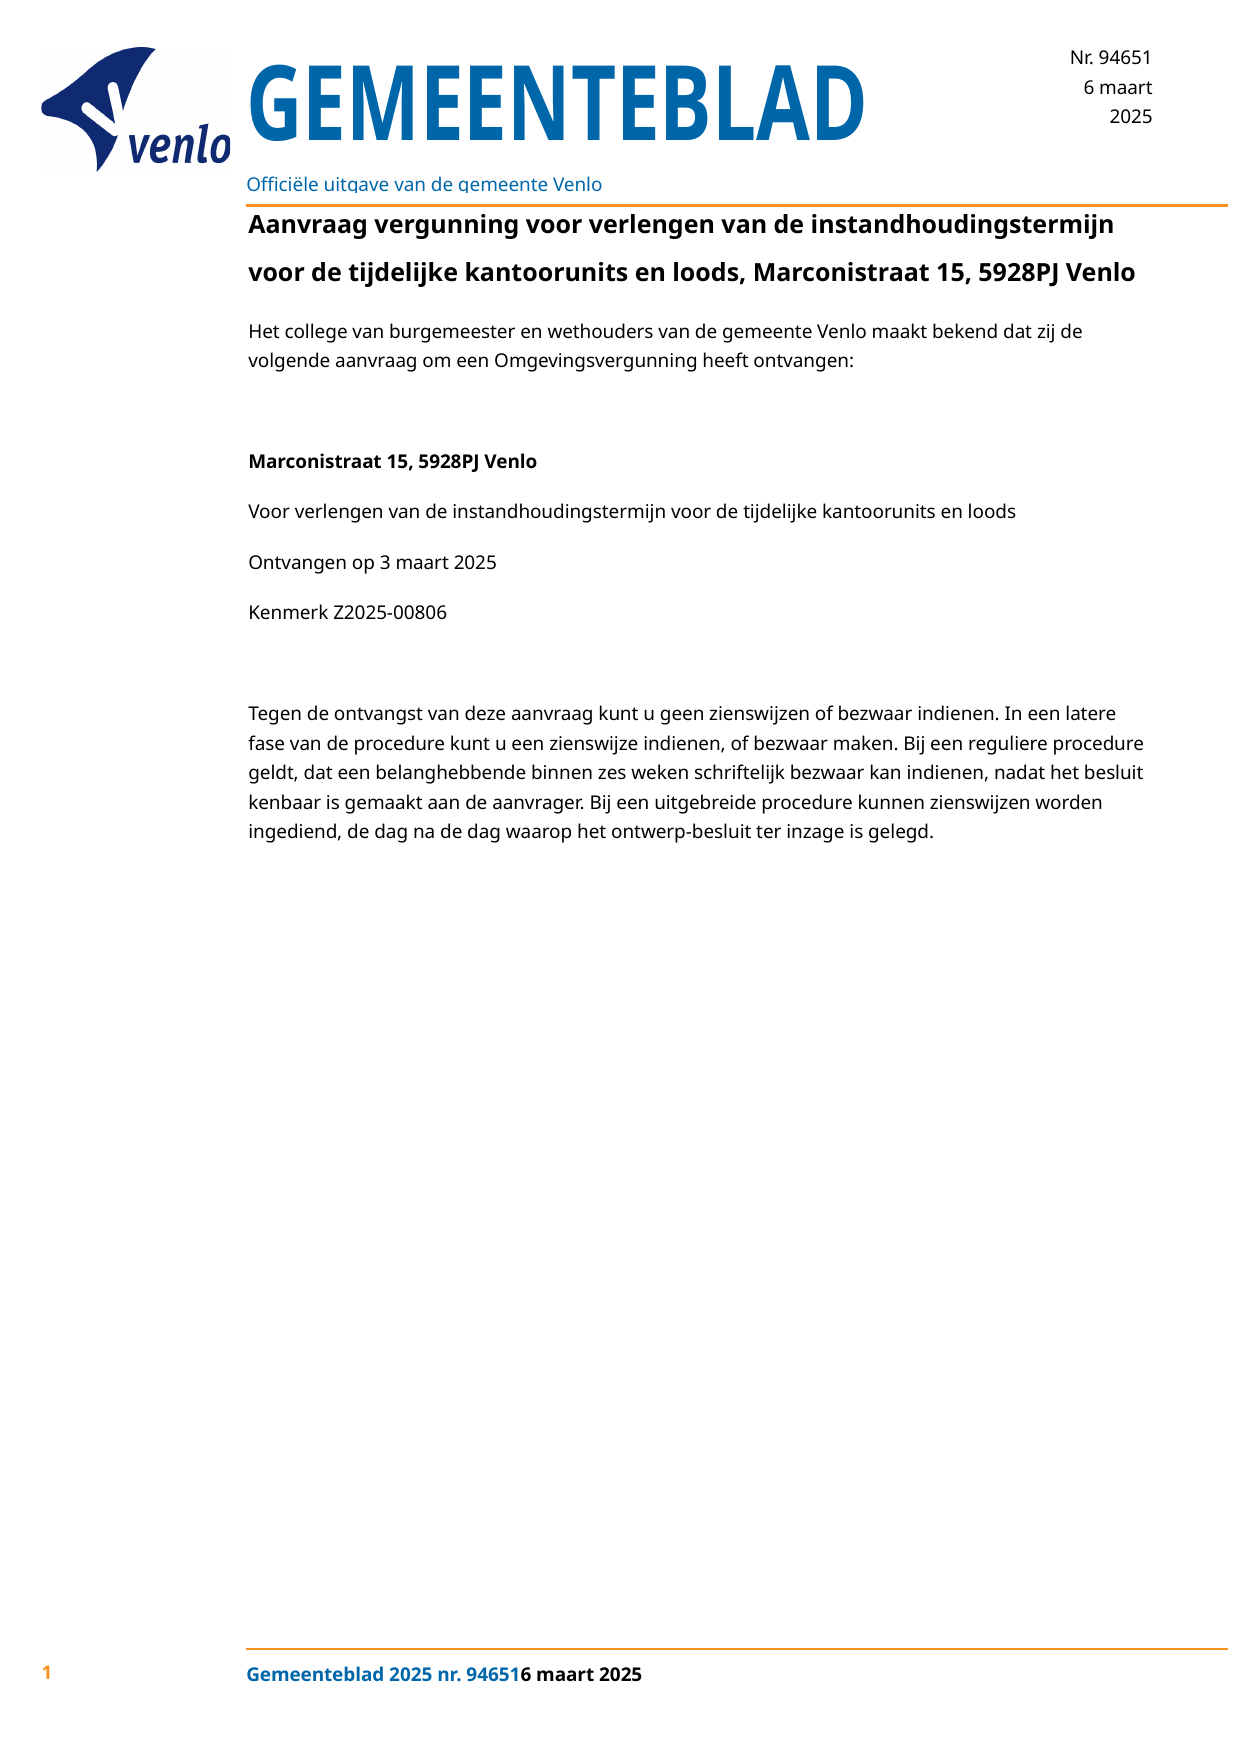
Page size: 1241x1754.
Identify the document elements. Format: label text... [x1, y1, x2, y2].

text Marconistraat 15, 5928PJ Venlo [248, 448, 1152, 474]
text Het college van burgemeester en wethouders van de gemeente Venlo maakt bekend dat zij de volgende aanvraag om een Omgevingsvergunning heeft ontvangen: [248, 318, 1152, 373]
picture [41, 47, 231, 172]
text Voor verlengen van de instandhoudingstermijn voor de tijdelijke kantoorunits en loods [248, 499, 1152, 524]
text Aanvraag vergunning voor verlengen van de instandhoudingstermijn voor de tijdelijke kantoorunits en loods, Marconistraat 15, 5928PJ Venlo [248, 207, 1152, 288]
text Ontvangen op 3 maart 2025 [248, 549, 1152, 575]
text Kenmerk Z2025-00806 [248, 599, 1152, 625]
text Tegen de ontvangst van deze aanvraag kunt u geen zienswijzen of bezwaar indienen. In een latere fase van de procedure kunt u een zienswijze indienen, of bezwaar maken. Bij een reguliere procedure geldt, dat een belanghebbende binnen zes weken schriftelijk bezwaar kan indienen, nadat het besluit kenbaar is gemaakt aan de aanvrager. Bij een uitgebreide procedure kunnen zienswijzen worden ingediend, de dag na de dag waarop het ontwerp-besluit ter inzage is gelegd. [248, 700, 1152, 844]
